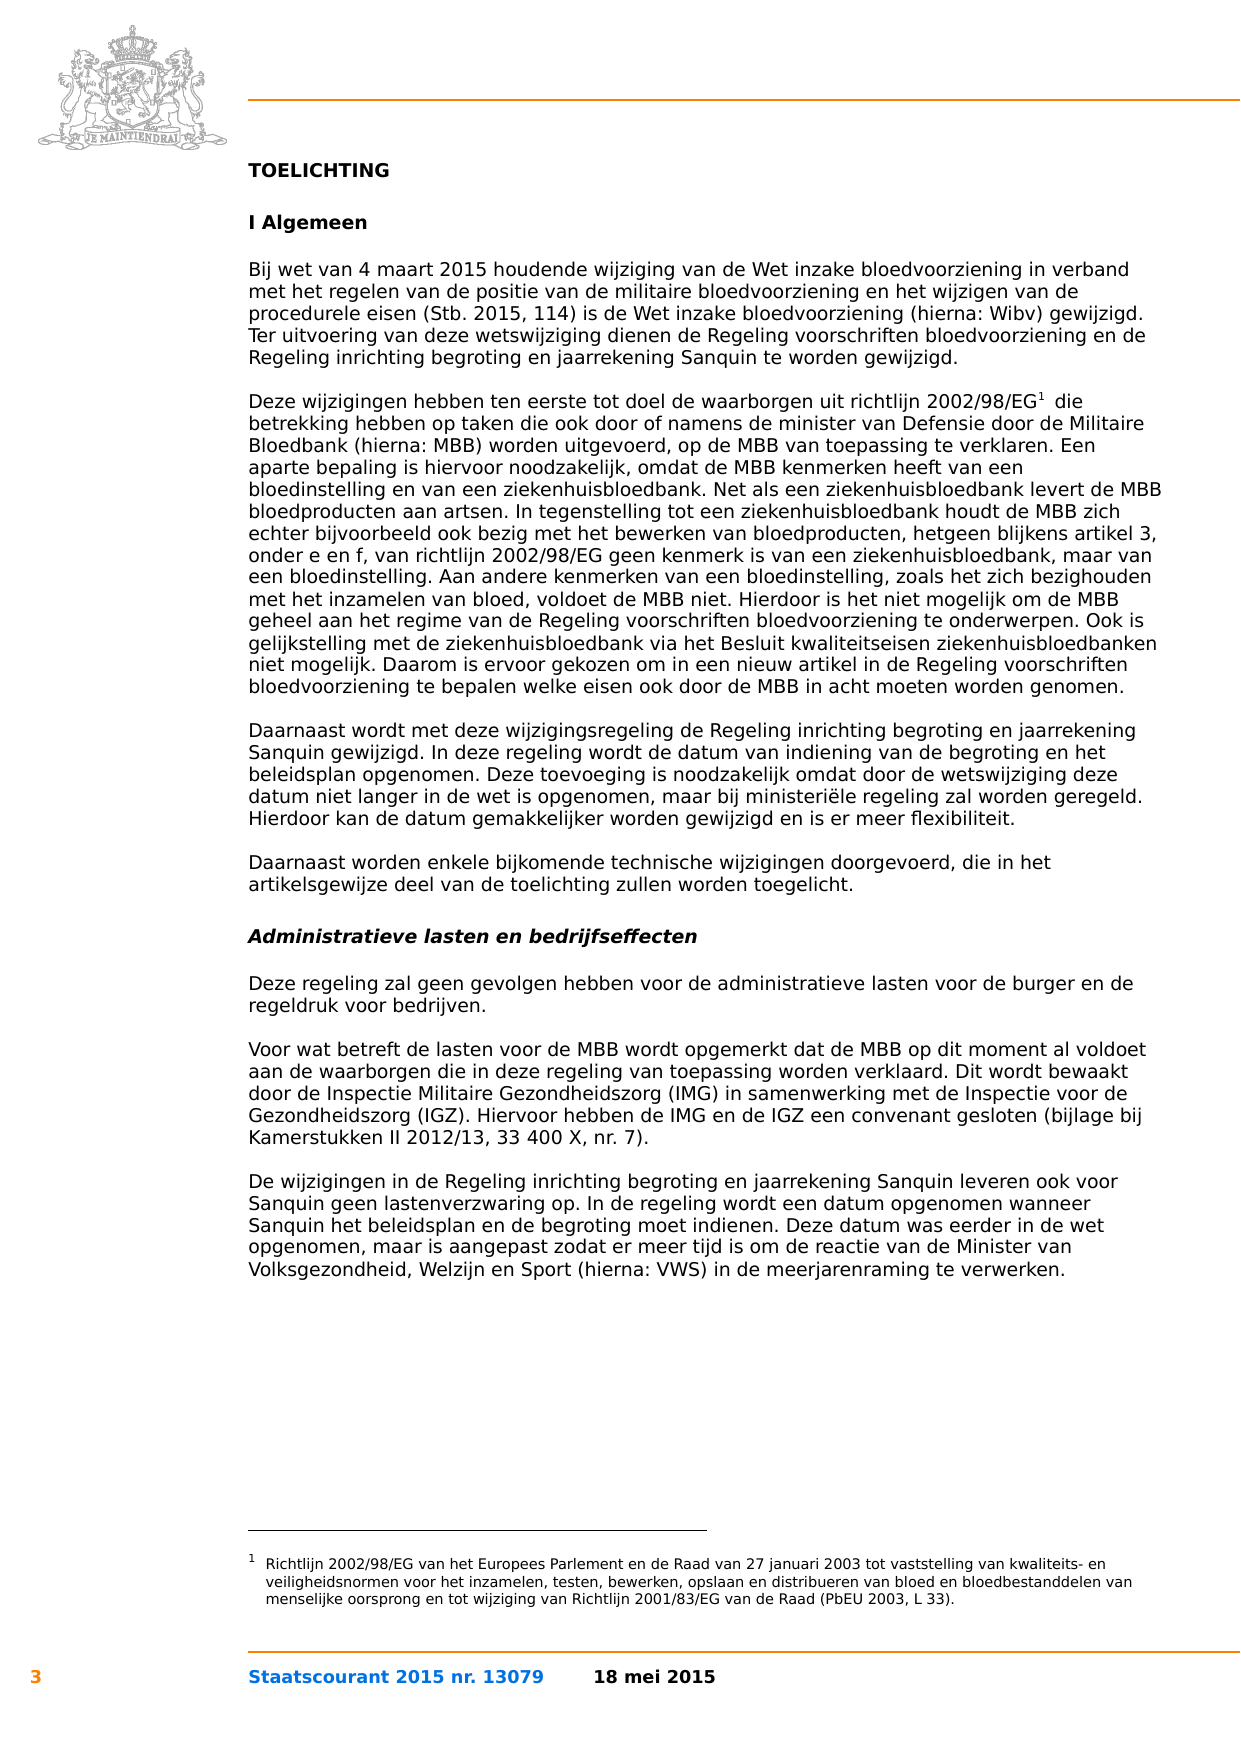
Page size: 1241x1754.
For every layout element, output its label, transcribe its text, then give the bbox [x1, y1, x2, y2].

text Deze wijzigingen hebben ten eerste tot doel de waarborgen uit richtlijn 2002/98/EG die betrekking hebben op taken die ook door of namens de minister van Defensie door de Militaire Bloedbank (hierna: MBB) worden uitgevoerd, op de MBB van toepassing te verklaren. Een aparte bepaling is hiervoor noodzakelijk, omdat de MBB kenmerken heeft van een bloedinstelling en van een ziekenhuisbloedbank. Net als een ziekenhuisbloedbank levert de MBB bloedproducten aan artsen. In tegenstelling tot een ziekenhuisbloedbank houdt de MBB zich echter bijvoorbeeld ook bezig met het bewerken van bloedproducten, hetgeen blijkens artikel 3, onder e en f, van richtlijn 2002/98/EG geen kenmerk is van een ziekenhuisbloedbank, maar van een bloedinstelling. Aan andere kenmerken van een bloedinstelling, zoals het zich bezighouden met het inzamelen van bloed, voldoet de MBB niet. Hierdoor is het niet mogelijk om de MBB geheel aan het regime van de Regeling voorschriften bloedvoorziening te onderwerpen. Ook is gelijkstelling met de ziekenhuisbloedbank via het Besluit kwaliteitseisen ziekenhuisbloedbanken niet mogelijk. Daarom is ervoor gekozen om in een nieuw artikel in de Regeling voorschriften bloedvoorziening te bepalen welke eisen ook door de MBB in acht moeten worden genomen. [248, 391, 1163, 698]
text Richtlijn 2002/98/EG van het Europees Parlement en de Raad van 27 januari 2003 tot vaststelling van kwaliteits- en veiligheidsnormen voor het inzamelen, testen, bewerken, opslaan en distribueren van bloed en bloedbestanddelen van menselijke oorsprong en tot wijziging van Richtlijn 2001/83/EG van de Raad (PbEU 2003, L 33). [248, 1552, 1163, 1608]
text Deze regeling zal geen gevolgen hebben voor de administratieve lasten voor de burger en de regeldruk voor bedrijven. [248, 973, 1163, 1017]
text Daarnaast worden enkele bijkomende technische wijzigingen doorgevoerd, die in het artikelsgewijze deel van de toelichting zullen worden toegelicht. [248, 852, 1163, 896]
picture [38, 25, 227, 150]
subtitle Administratieve lasten en bedrijfseffecten [248, 926, 1163, 948]
text Bij wet van 4 maart 2015 houdende wijziging van de Wet inzake bloedvoorziening in verband met het regelen van de positie van de militaire bloedvoorziening en het wijzigen van de procedurele eisen (Stb. 2015, 114) is de Wet inzake bloedvoorziening (hierna: Wibv) gewijzigd. Ter uitvoering van deze wetswijziging dienen de Regeling voorschriften bloedvoorziening en de Regeling inrichting begroting en jaarrekening Sanquin te worden gewijzigd. [248, 259, 1163, 369]
subtitle TOELICHTING [248, 160, 1163, 182]
subtitle I Algemeen [248, 212, 1163, 234]
text Daarnaast wordt met deze wijzigingsregeling de Regeling inrichting begroting en jaarrekening Sanquin gewijzigd. In deze regeling wordt de datum van indiening van de begroting en het beleidsplan opgenomen. Deze toevoeging is noodzakelijk omdat door de wetswijziging deze datum niet langer in de wet is opgenomen, maar bij ministeriële regeling zal worden geregeld. Hierdoor kan de datum gemakkelijker worden gewijzigd en is er meer flexibiliteit. [248, 720, 1163, 830]
text De wijzigingen in de Regeling inrichting begroting en jaarrekening Sanquin leveren ook voor Sanquin geen lastenverzwaring op. In de regeling wordt een datum opgenomen wanneer Sanquin het beleidsplan en de begroting moet indienen. Deze datum was eerder in de wet opgenomen, maar is aangepast zodat er meer tijd is om de reactie van de Minister van Volksgezondheid, Welzijn en Sport (hierna: VWS) in de meerjarenraming te verwerken. [248, 1171, 1163, 1280]
text Voor wat betreft de lasten voor de MBB wordt opgemerkt dat de MBB op dit moment al voldoet aan de waarborgen die in deze regeling van toepassing worden verklaard. Dit wordt bewaakt door de Inspectie Militaire Gezondheidszorg (IMG) in samenwerking met de Inspectie voor de Gezondheidszorg (IGZ). Hiervoor hebben de IMG en de IGZ een convenant gesloten (bijlage bij Kamerstukken II 2012/13, 33 400 X, nr. 7). [248, 1039, 1163, 1149]
